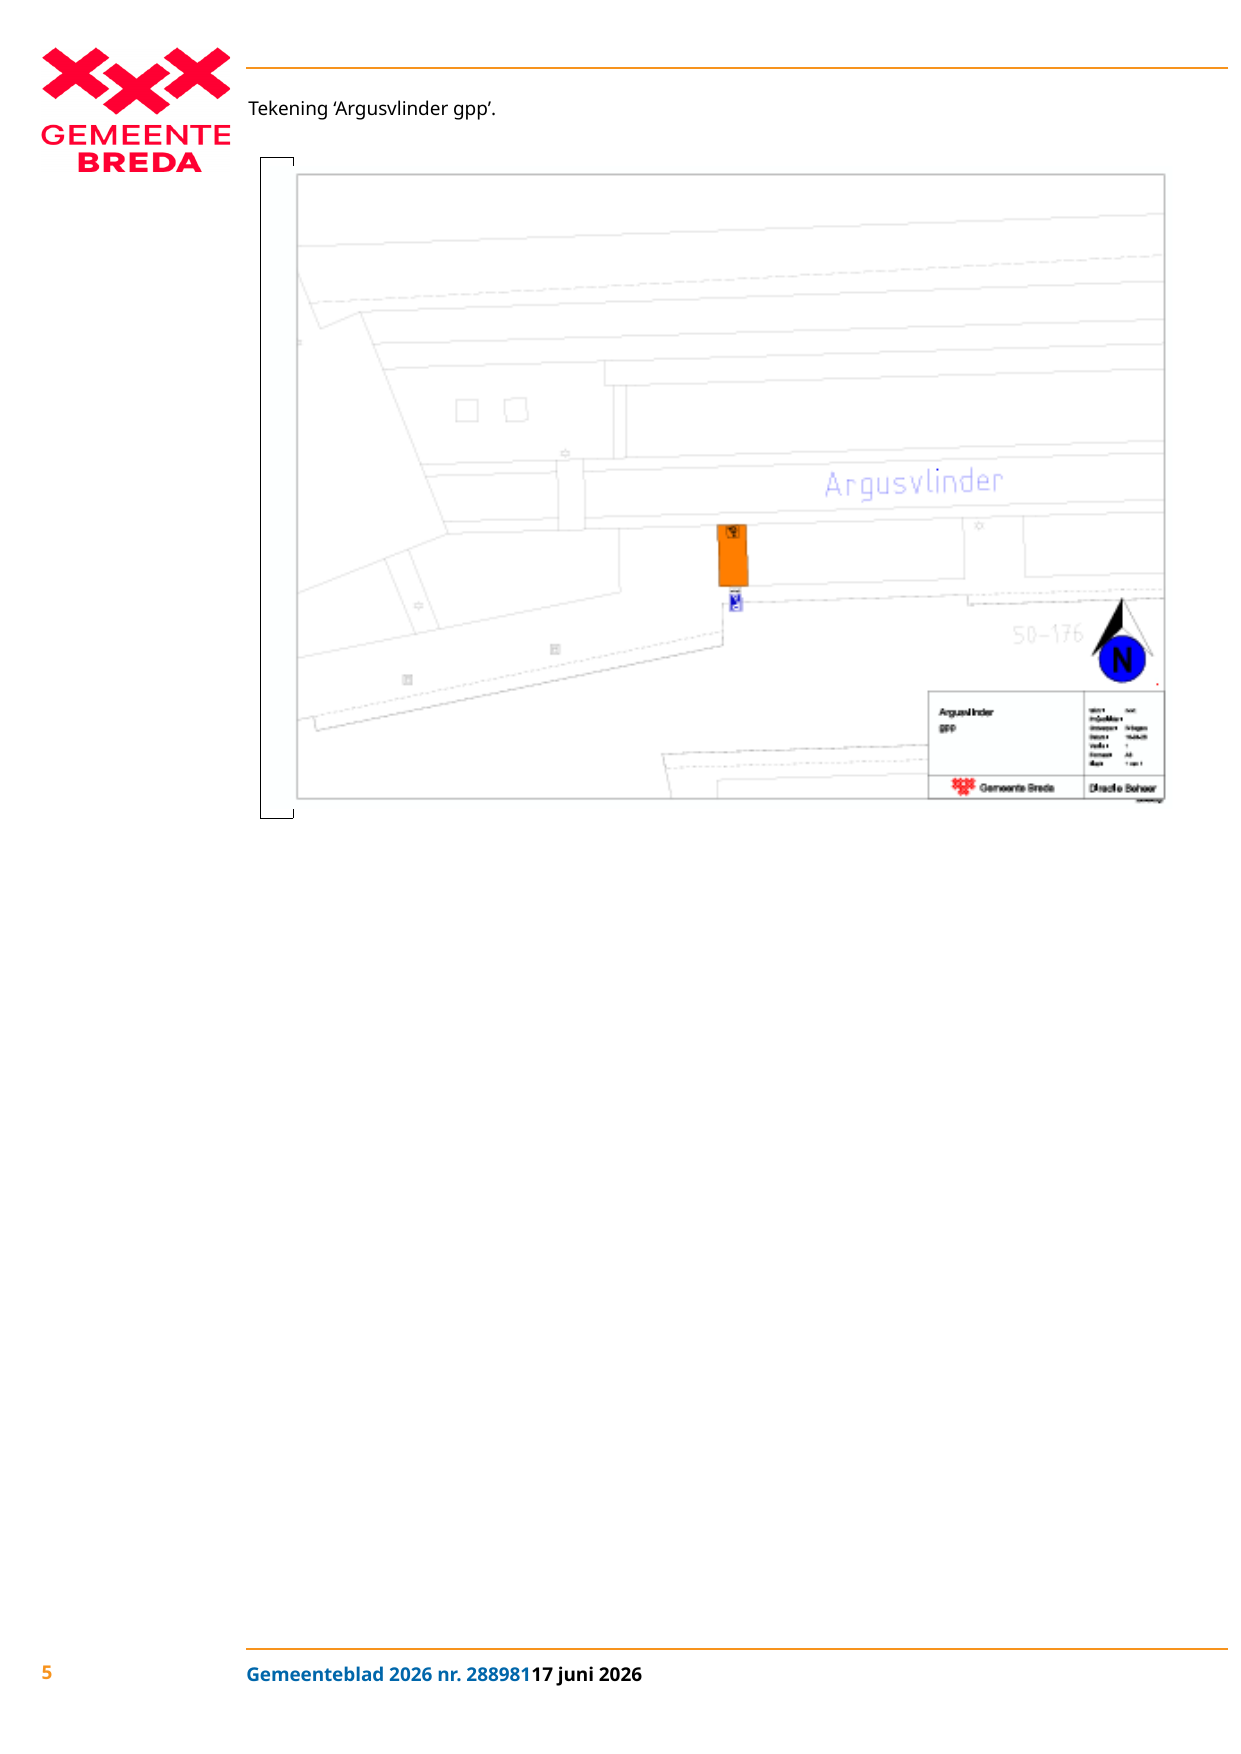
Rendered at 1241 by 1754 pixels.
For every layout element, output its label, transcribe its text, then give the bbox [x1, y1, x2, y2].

text Tekening ‘Argusvlinder gpp’. [248, 95, 1152, 121]
picture [268, 166, 1173, 809]
picture [41, 47, 231, 172]
